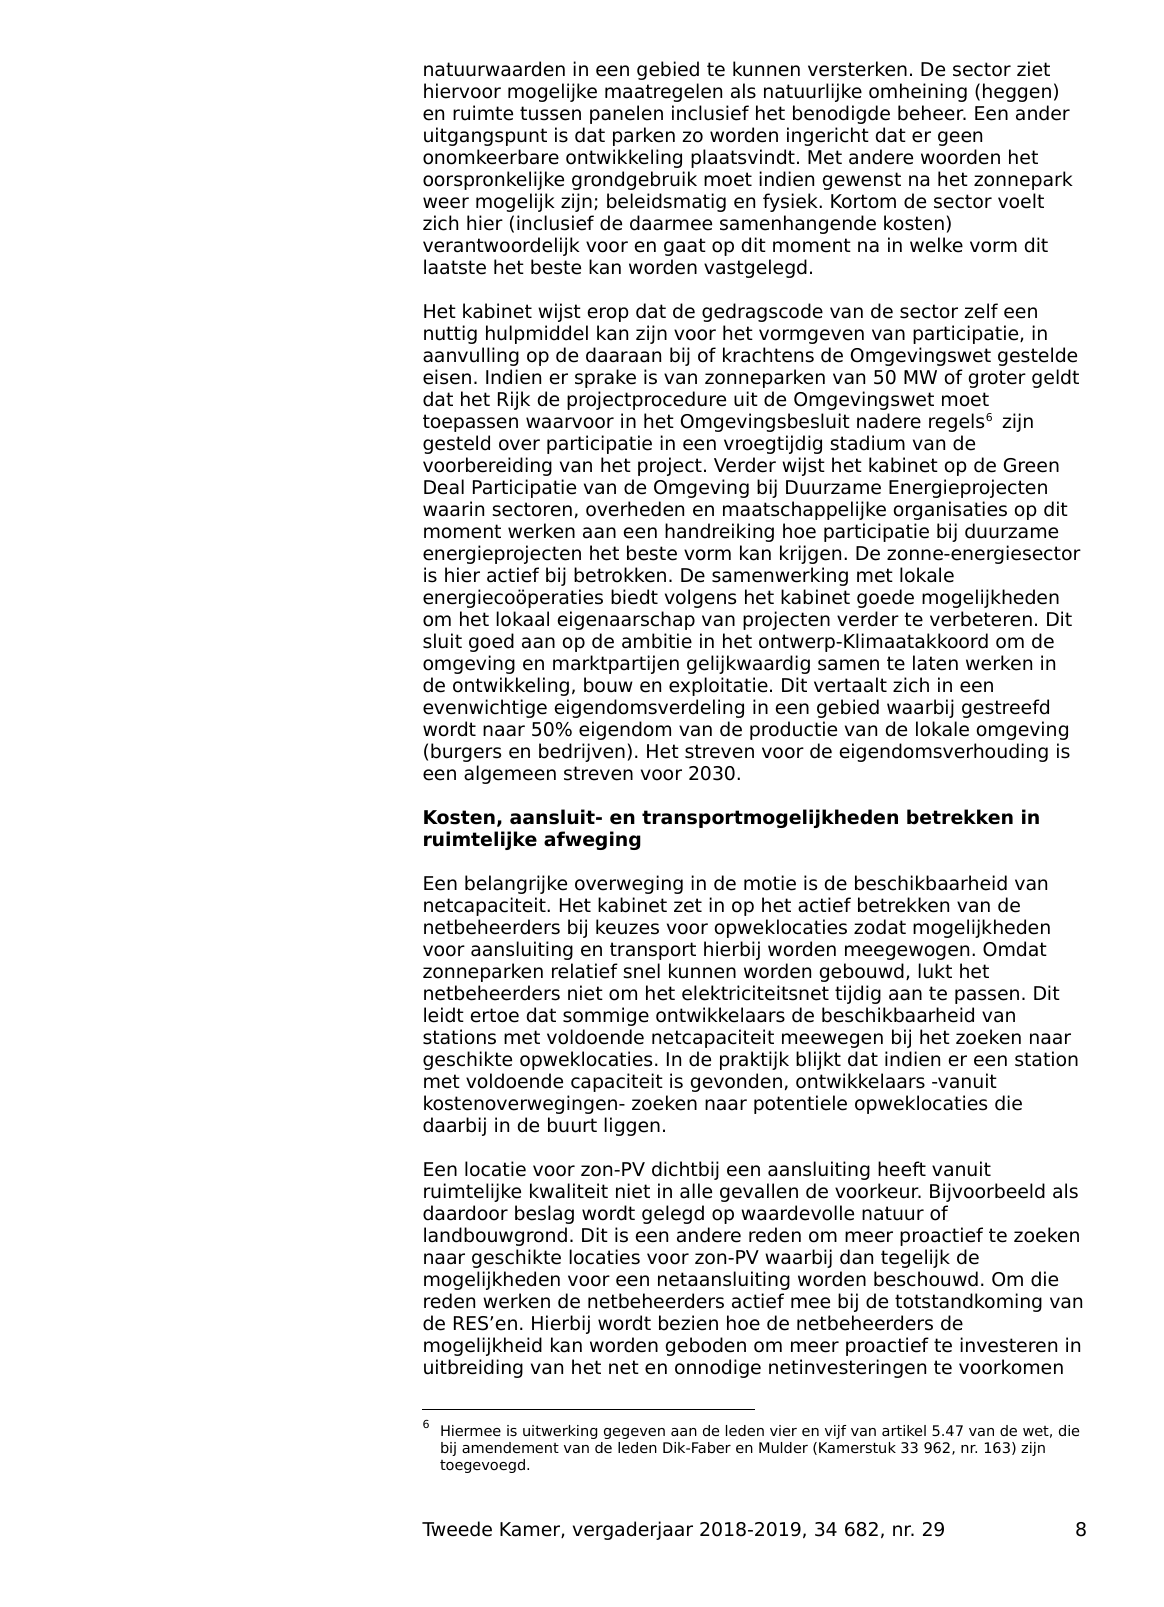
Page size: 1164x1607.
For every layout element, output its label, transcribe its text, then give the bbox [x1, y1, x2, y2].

text Hiermee is uitwerking gegeven aan de leden vier en vijf van artikel 5.47 van de wet, die bij amendement van de leden Dik-Faber en Mulder (Kamerstuk 33 962, nr. 163) zijn toegevoegd. [422, 1418, 1087, 1474]
text Een belangrijke overweging in de motie is de beschikbaarheid van netcapaciteit. Het kabinet zet in op het actief betrekken van de netbeheerders bij keuzes voor opweklocaties zodat mogelijkheden voor aansluiting en transport hierbij worden meegewogen. Omdat zonneparken relatief snel kunnen worden gebouwd, lukt het netbeheerders niet om het elektriciteitsnet tijdig aan te passen. Dit leidt ertoe dat sommige ontwikkelaars de beschikbaarheid van stations met voldoende netcapaciteit meewegen bij het zoeken naar geschikte opweklocaties. In de praktijk blijkt dat indien er een station met voldoende capaciteit is gevonden, ontwikkelaars -vanuit kostenoverwegingen- zoeken naar potentiele opweklocaties die daarbij in de buurt liggen. [422, 873, 1087, 1137]
text Een locatie voor zon-PV dichtbij een aansluiting heeft vanuit ruimtelijke kwaliteit niet in alle gevallen de voorkeur. Bijvoorbeeld als daardoor beslag wordt gelegd op waardevolle natuur of landbouwgrond. Dit is een andere reden om meer proactief te zoeken naar geschikte locaties voor zon-PV waarbij dan tegelijk de mogelijkheden voor een netaansluiting worden beschouwd. Om die reden werken de netbeheerders actief mee bij de totstandkoming van de RES’en. Hierbij wordt bezien hoe de netbeheerders de mogelijkheid kan worden geboden om meer proactief te investeren in uitbreiding van het net en onnodige netinvesteringen te voorkomen [422, 1159, 1087, 1379]
subtitle Kosten, aansluit- en transportmogelijkheden betrekken in ruimtelijke afweging [422, 807, 1087, 851]
text Het kabinet wijst erop dat de gedragscode van de sector zelf een nuttig hulpmiddel kan zijn voor het vormgeven van participatie, in aanvulling op de daaraan bij of krachtens de Omgevingswet gestelde eisen. Indien er sprake is van zonneparken van 50 MW of groter geldt dat het Rijk de projectprocedure uit de Omgevingswet moet toepassen waarvoor in het Omgevingsbesluit nadere regels zijn gesteld over participatie in een vroegtijdig stadium van de voorbereiding van het project. Verder wijst het kabinet op de Green Deal Participatie van de Omgeving bij Duurzame Energieprojecten waarin sectoren, overheden en maatschappelijke organisaties op dit moment werken aan een handreiking hoe participatie bij duurzame energieprojecten het beste vorm kan krijgen. De zonne-energiesector is hier actief bij betrokken. De samenwerking met lokale energiecoöperaties biedt volgens het kabinet goede mogelijkheden om het lokaal eigenaarschap van projecten verder te verbeteren. Dit sluit goed aan op de ambitie in het ontwerp-Klimaatakkoord om de omgeving en marktpartijen gelijkwaardig samen te laten werken in de ontwikkeling, bouw en exploitatie. Dit vertaalt zich in een evenwichtige eigendomsverdeling in een gebied waarbij gestreefd wordt naar 50% eigendom van de productie van de lokale omgeving (burgers en bedrijven). Het streven voor de eigendomsverhouding is een algemeen streven voor 2030. [422, 301, 1087, 784]
text natuurwaarden in een gebied te kunnen versterken. De sector ziet hiervoor mogelijke maatregelen als natuurlijke omheining (heggen) en ruimte tussen panelen inclusief het benodigde beheer. Een ander uitgangspunt is dat parken zo worden ingericht dat er geen onomkeerbare ontwikkeling plaatsvindt. Met andere woorden het oorspronkelijke grondgebruik moet indien gewenst na het zonnepark weer mogelijk zijn; beleidsmatig en fysiek. Kortom de sector voelt zich hier (inclusief de daarmee samenhangende kosten) verantwoordelijk voor en gaat op dit moment na in welke vorm dit laatste het beste kan worden vastgelegd. [422, 59, 1087, 279]
